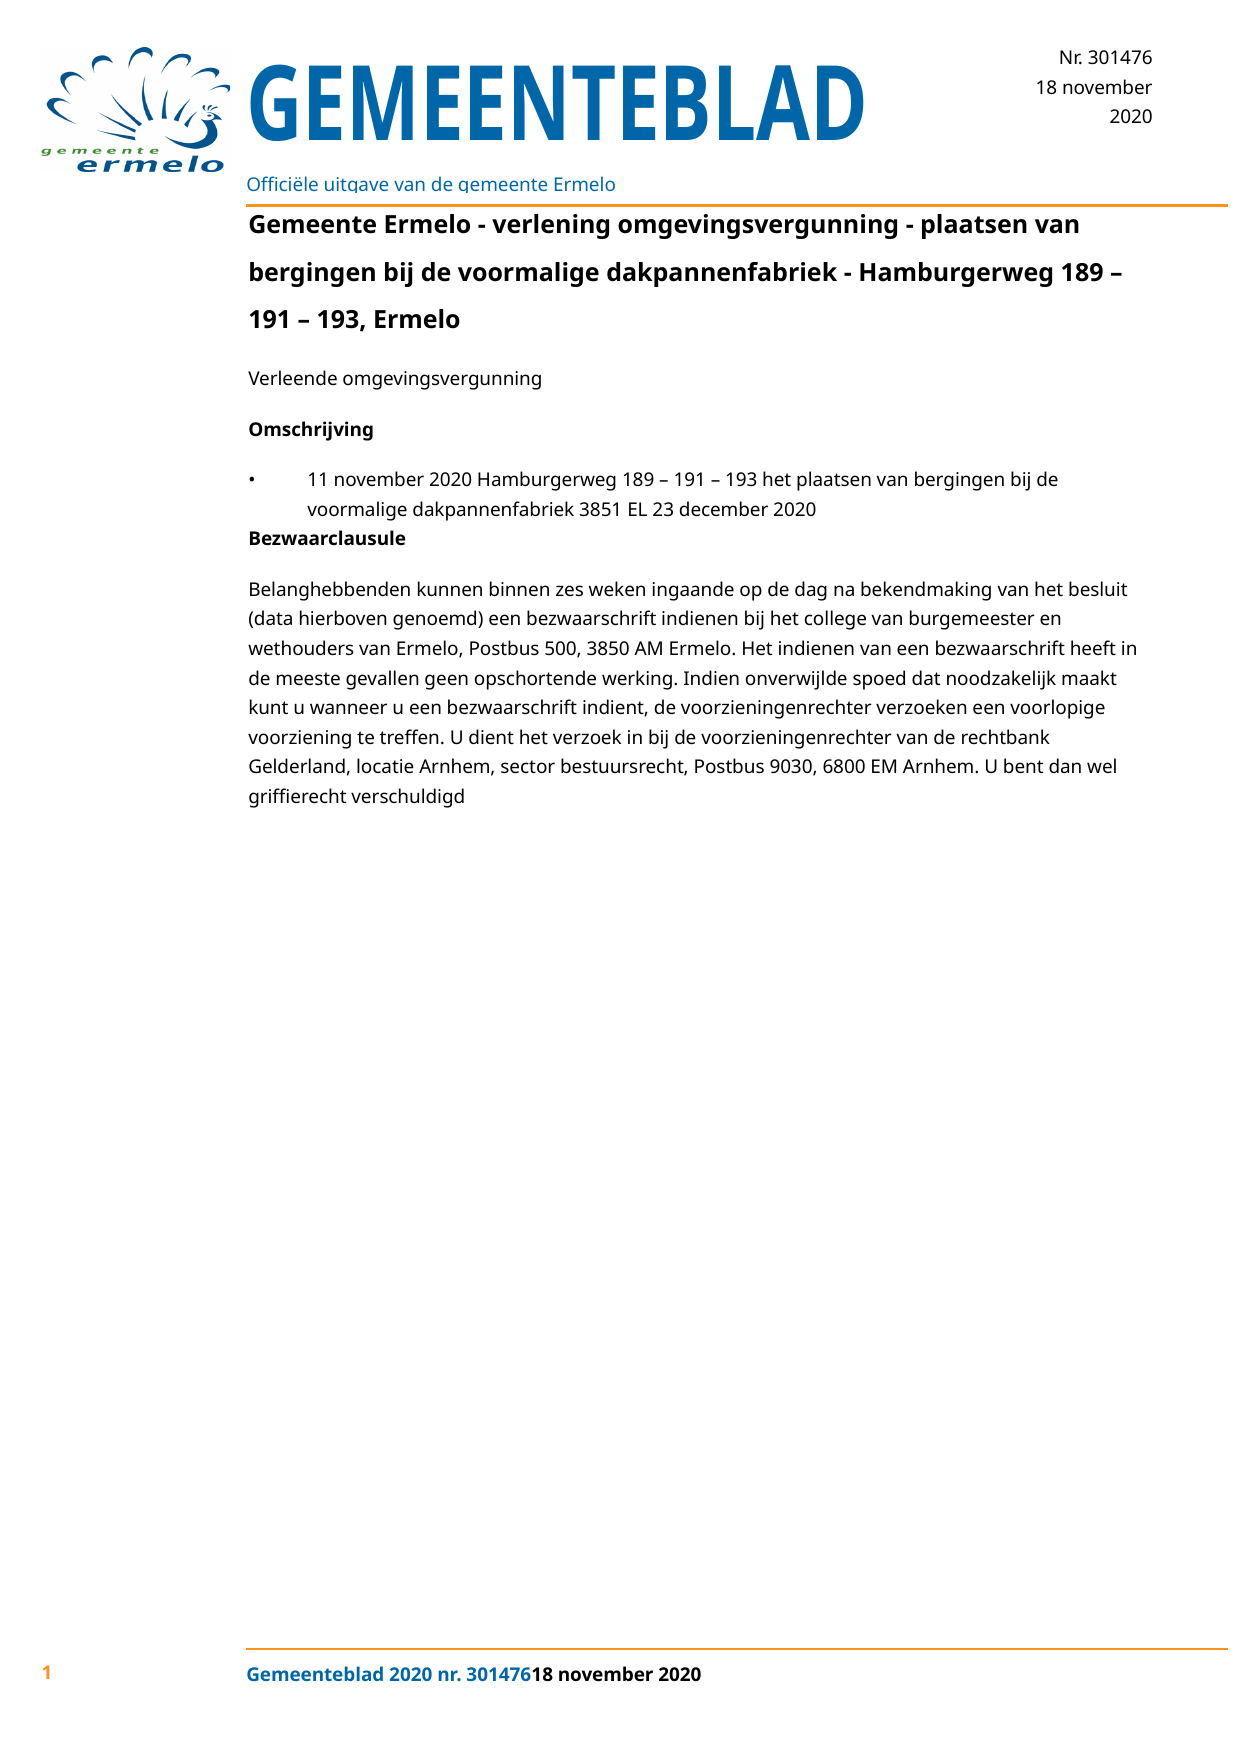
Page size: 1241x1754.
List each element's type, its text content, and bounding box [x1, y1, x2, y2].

list 11 november 2020 Hamburgerweg 189 – 191 – 193 het plaatsen van bergingen bij de voormalige dakpannenfabriek 3851 EL 23 december 2020 [248, 466, 1152, 522]
text Gemeente Ermelo - verlening omgevingsvergunning - plaatsen van bergingen bij de voormalige dakpannenfabriek - Hamburgerweg 189 – 191 – 193, Ermelo [248, 207, 1152, 336]
text Verleende omgevingsvergunning [248, 366, 1152, 391]
text Belanghebbenden kunnen binnen zes weken ingaande op de dag na bekendmaking van het besluit (data hierboven genoemd) een bezwaarschrift indienen bij het college van burgemeester en wethouders van Ermelo, Postbus 500, 3850 AM Ermelo. Het indienen van een bezwaarschrift heeft in de meeste gevallen geen opschortende werking. Indien onverwijlde spoed dat noodzakelijk maakt kunt u wanneer u een bezwaarschrift indient, de voorzieningenrechter verzoeken een voorlopige voorziening te treffen. U dient het verzoek in bij de voorzieningenrechter van de rechtbank Gelderland, locatie Arnhem, sector bestuursrecht, Postbus 9030, 6800 EM Arnhem. U bent dan wel griffierecht verschuldigd [248, 576, 1152, 809]
text Omschrijving [248, 416, 1152, 442]
text Bezwaarclausule [248, 526, 1152, 551]
picture [41, 47, 231, 172]
